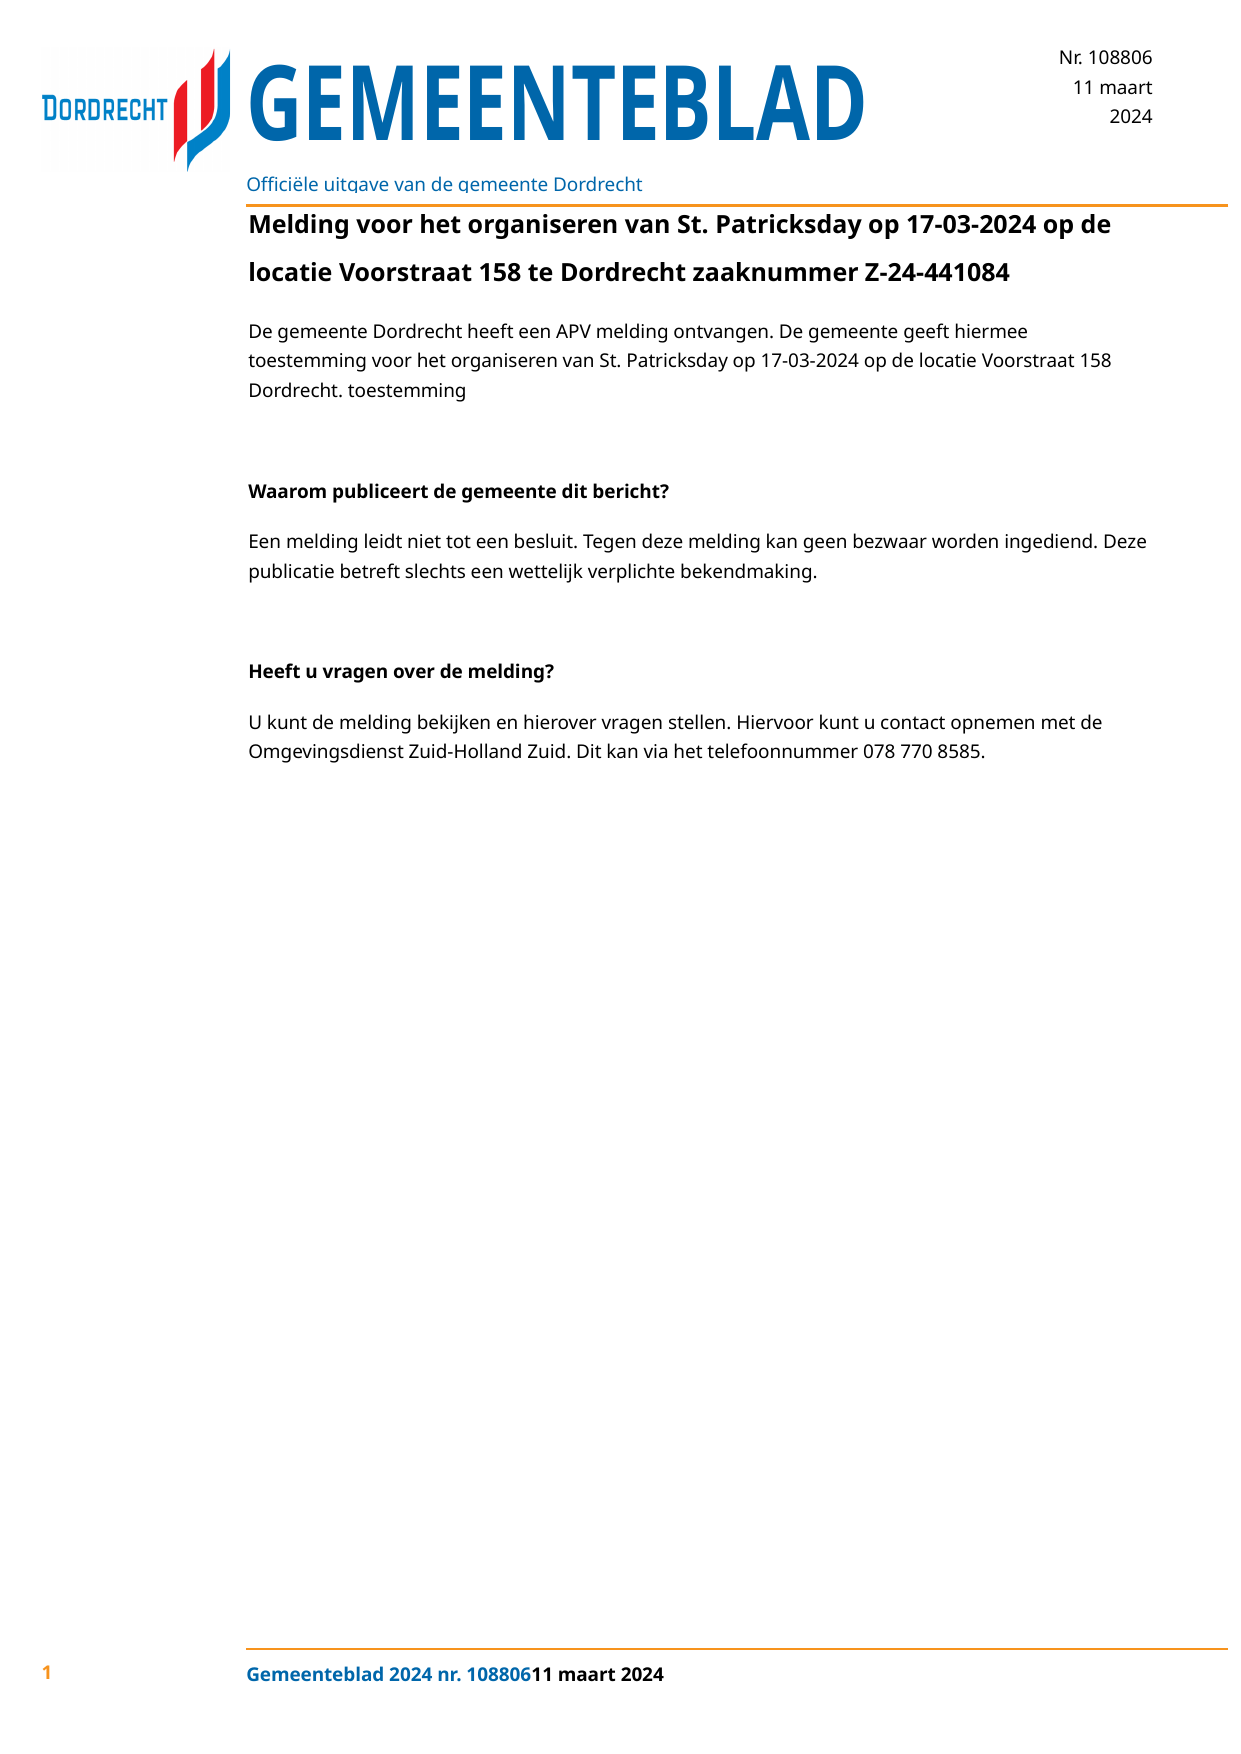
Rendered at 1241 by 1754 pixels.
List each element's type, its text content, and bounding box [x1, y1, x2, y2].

text Melding voor het organiseren van St. Patricksday op 17-03-2024 op de locatie Voorstraat 158 te Dordrecht zaaknummer Z-24-441084 [248, 207, 1152, 288]
text Heeft u vragen over de melding? [248, 659, 1152, 684]
text De gemeente Dordrecht heeft een APV melding ontvangen. De gemeente geeft hiermee toestemming voor het organiseren van St. Patricksday op 17-03-2024 op de locatie Voorstraat 158 Dordrecht. toestemming [248, 318, 1152, 403]
text Waarom publiceert de gemeente dit bericht? [248, 478, 1152, 504]
text Een melding leidt niet tot een besluit. Tegen deze melding kan geen bezwaar worden ingediend. Deze publicatie betreft slechts een wettelijk verplichte bekendmaking. [248, 528, 1152, 584]
text U kunt de melding bekijken en hierover vragen stellen. Hiervoor kunt u contact opnemen met de Omgevingsdienst Zuid-Holland Zuid. Dit kan via het telefoonnummer 078 770 8585. [248, 709, 1152, 764]
picture [41, 47, 231, 172]
